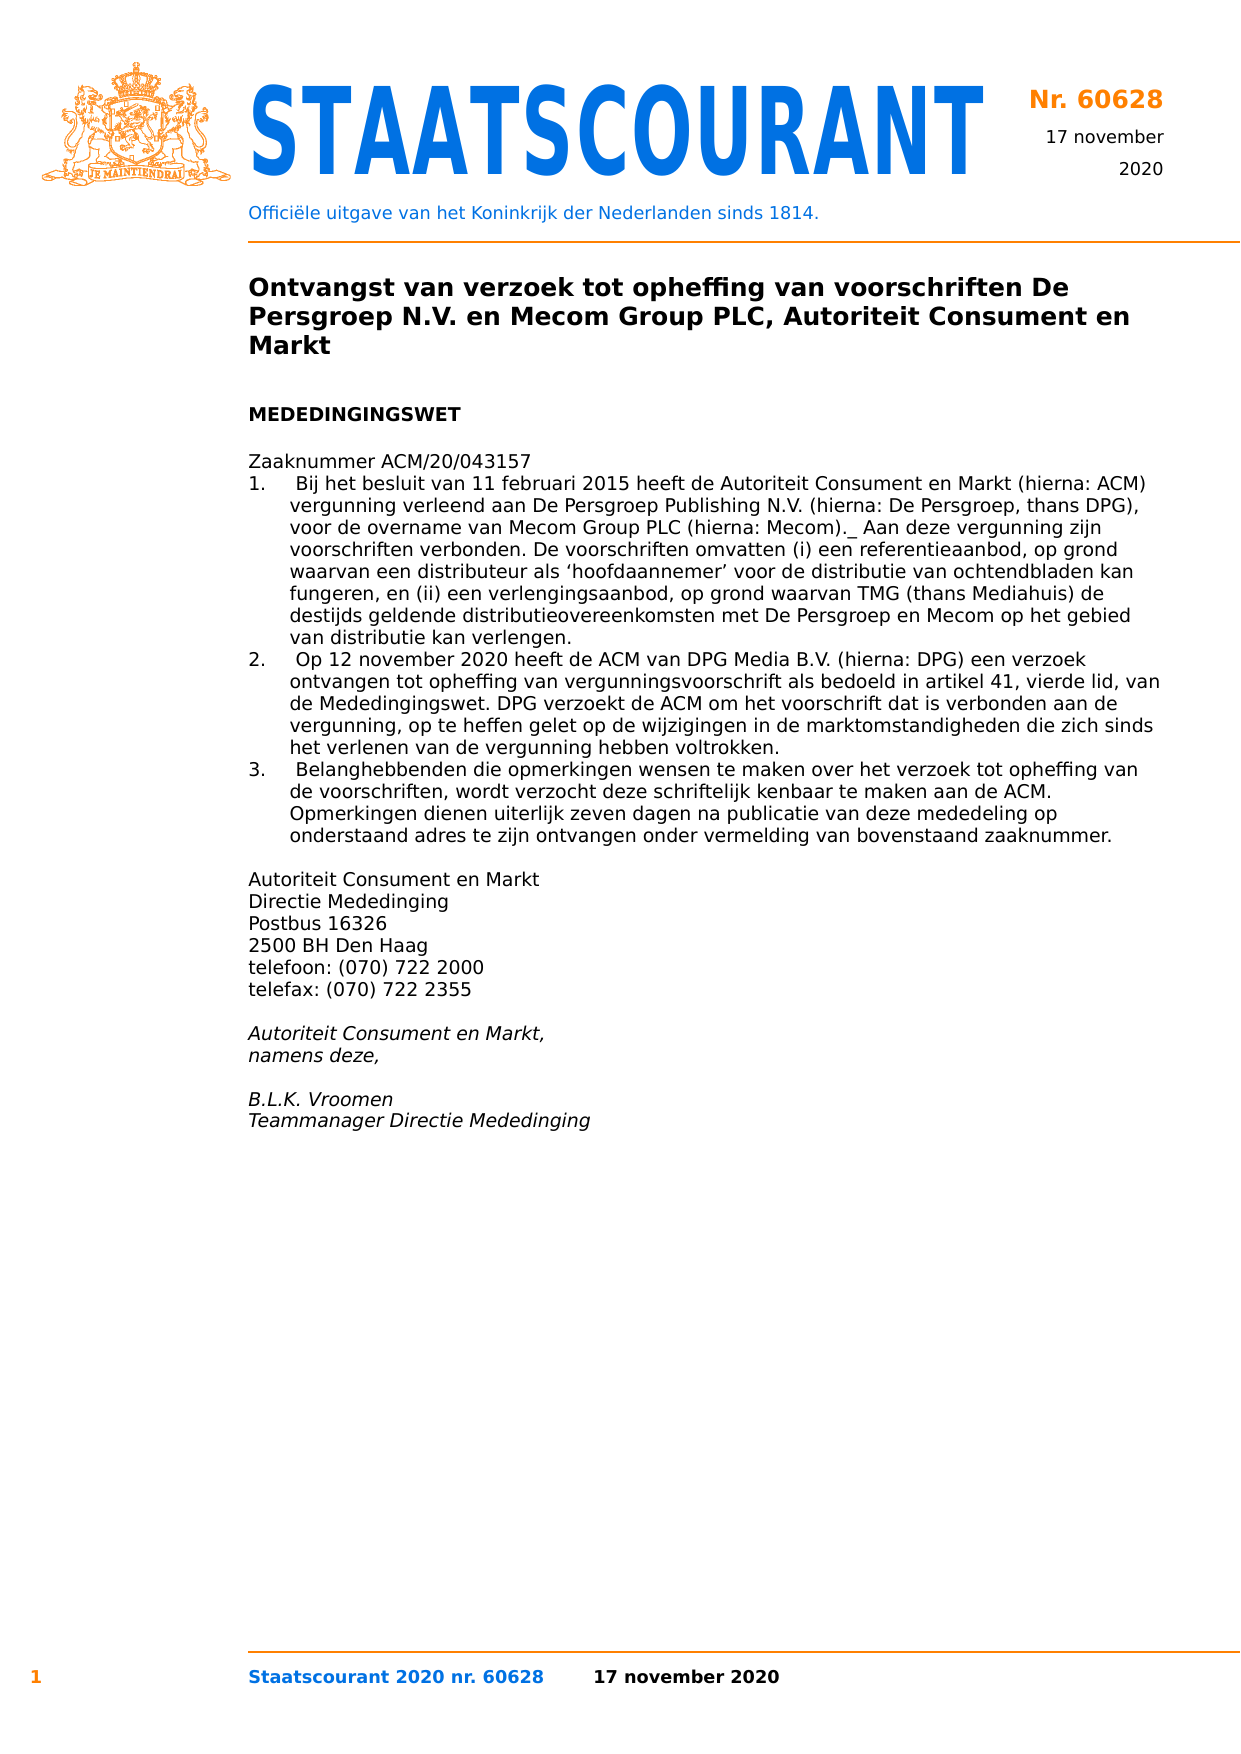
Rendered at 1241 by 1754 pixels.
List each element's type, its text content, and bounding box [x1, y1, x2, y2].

text Zaaknummer ACM/20/043157 [248, 451, 1163, 473]
table_cell 2020 [998, 153, 1240, 203]
text telefax: (070) 722 2355 [248, 979, 1163, 1001]
text telefoon: (070) 722 2000 [248, 957, 1163, 979]
picture [41, 62, 231, 186]
subtitle Ontvangst van verzoek tot opheffing van voorschriften De Persgroep N.V. en Mecom Group PLC, Autoriteit Consument en Markt [248, 273, 1163, 361]
text 1. Bij het besluit van 11 februari 2015 heeft de Autoriteit Consument en Markt (hierna: ACM) vergunning verleend aan De Persgroep Publishing N.V. (hierna: De Persgroep, thans DPG), voor de overname van Mecom Group PLC (hierna: Mecom)._ Aan deze vergunning zijn voorschriften verbonden. De voorschriften omvatten (i) een referentieaanbod, op grond waarvan een distributeur als ‘hoofdaannemer’ voor de distributie van ochtendbladen kan fungeren, en (ii) een verlengingsaanbod, op grond waarvan TMG (thans Mediahuis) de destijds geldende distributieovereenkomsten met De Persgroep en Mecom op het gebied van distributie kan verlengen. [248, 473, 1163, 649]
text 2. Op 12 november 2020 heeft de ACM van DPG Media B.V. (hierna: DPG) een verzoek ontvangen tot opheffing van vergunningsvoorschrift als bedoeld in artikel 41, vierde lid, van de Mededingingswet. DPG verzoekt de ACM om het voorschrift dat is verbonden aan de vergunning, op te heffen gelet op de wijzigingen in de marktomstandigheden die zich sinds het verlenen van de vergunning hebben voltrokken. [248, 649, 1163, 759]
text Autoriteit Consument en Markt, namens deze, B.L.K. Vroomen Teammanager Directie Mededinging [248, 1022, 1163, 1132]
text Directie Mededinging [248, 891, 1163, 913]
table_header Nr. 60628 [998, 62, 1240, 121]
subtitle MEDEDINGINGSWET [248, 404, 1163, 426]
text 3. Belanghebbenden die opmerkingen wensen te maken over het verzoek tot opheffing van de voorschriften, wordt verzocht deze schriftelijk kenbaar te maken aan de ACM. Opmerkingen dienen uiterlijk zeven dagen na publicatie van deze mededeling op onderstaand adres te zijn ontvangen onder vermelding van bovenstaand zaaknummer. [248, 759, 1163, 847]
table_header [25, 62, 248, 241]
table_cell 17 november [998, 121, 1240, 153]
text 2500 BH Den Haag [248, 935, 1163, 957]
text Autoriteit Consument en Markt [248, 869, 1163, 891]
table_header STAATSCOURANT [248, 62, 998, 203]
table_cell Officiële uitgave van het Koninkrijk der Nederlanden sinds 1814. [248, 203, 1240, 241]
text Postbus 16326 [248, 913, 1163, 935]
